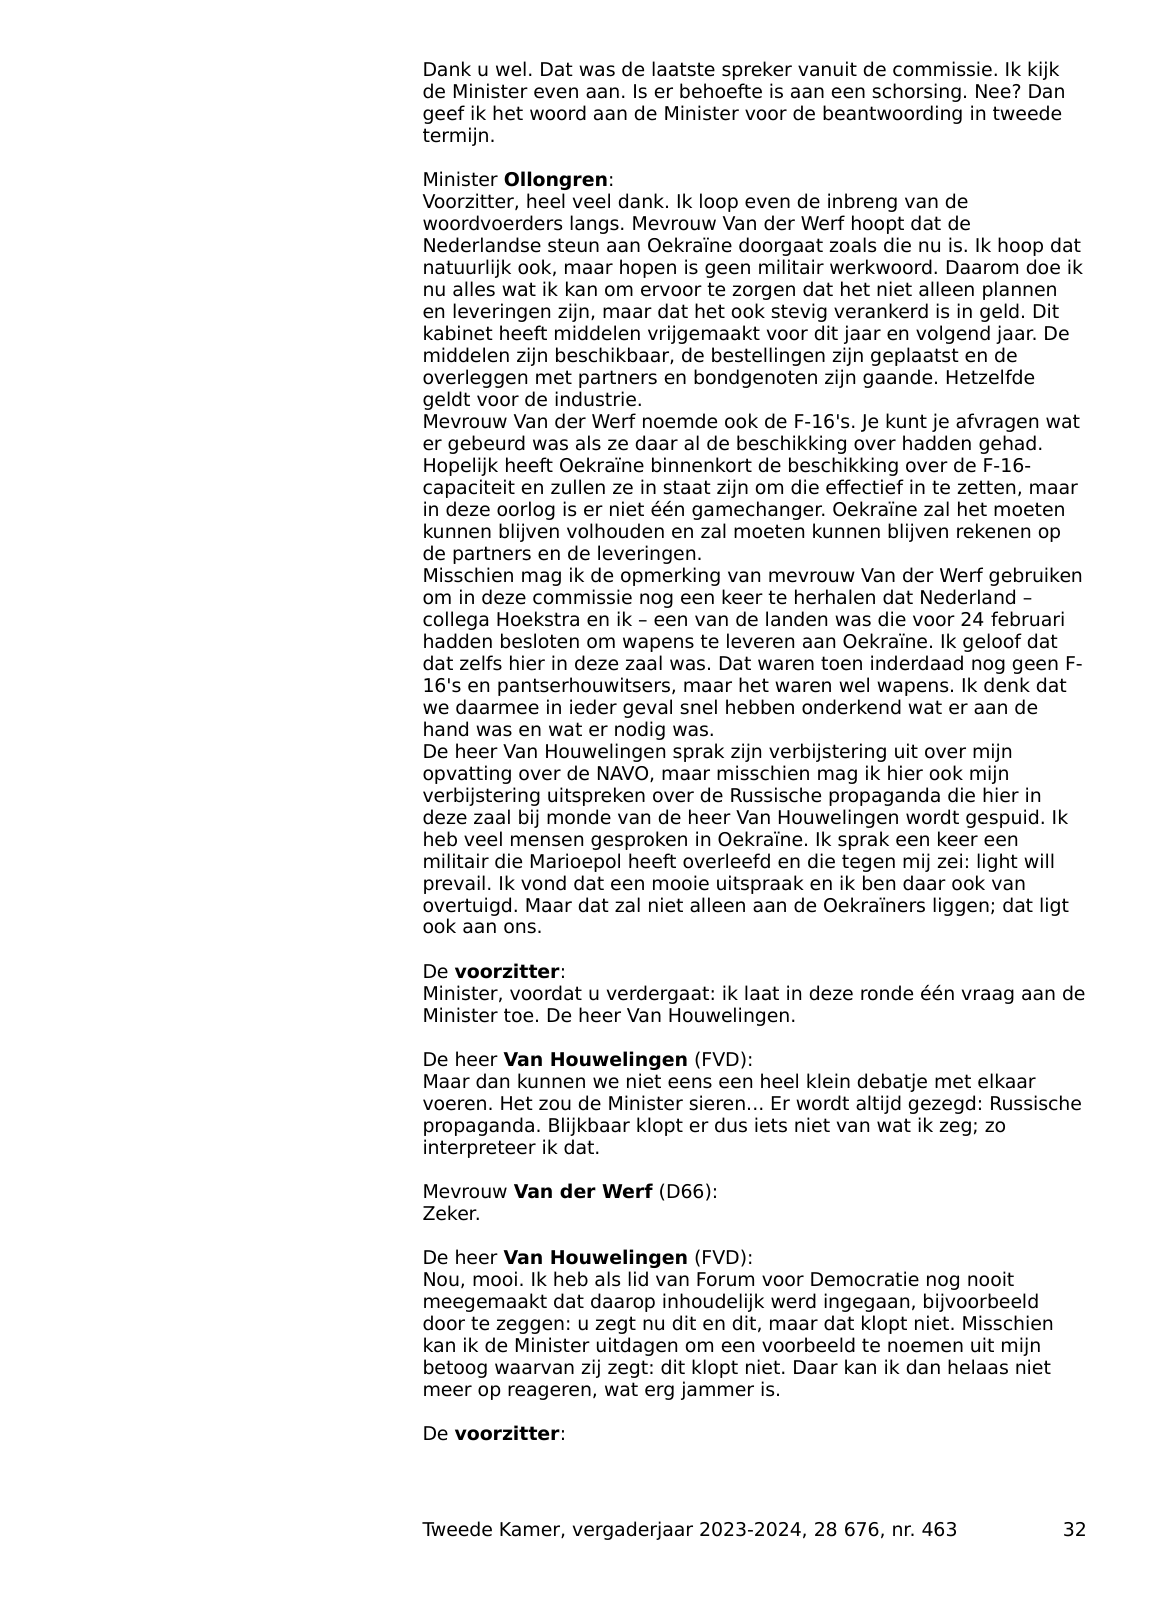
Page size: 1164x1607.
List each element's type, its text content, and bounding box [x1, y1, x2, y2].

text De heer Van Houwelingen (FVD): [422, 1247, 1087, 1269]
text Mevrouw Van der Werf noemde ook de F-16's. Je kunt je afvragen wat er gebeurd was als ze daar al de beschikking over hadden gehad. Hopelijk heeft Oekraïne binnenkort de beschikking over de F-16-capaciteit en zullen ze in staat zijn om die effectief in te zetten, maar in deze oorlog is er niet één gamechanger. Oekraïne zal het moeten kunnen blijven volhouden en zal moeten kunnen blijven rekenen op de partners en de leveringen. [422, 411, 1087, 565]
text De voorzitter: [422, 1423, 1087, 1445]
text Minister Ollongren: [422, 169, 1087, 191]
text Zeker. [422, 1203, 1087, 1225]
text De heer Van Houwelingen sprak zijn verbijstering uit over mijn opvatting over de NAVO, maar misschien mag ik hier ook mijn verbijstering uitspreken over de Russische propaganda die hier in deze zaal bij monde van de heer Van Houwelingen wordt gespuid. Ik heb veel mensen gesproken in Oekraïne. Ik sprak een keer een militair die Marioepol heeft overleefd en die tegen mij zei: light will prevail. Ik vond dat een mooie uitspraak en ik ben daar ook van overtuigd. Maar dat zal niet alleen aan de Oekraïners liggen; dat ligt ook aan ons. [422, 741, 1087, 938]
text Maar dan kunnen we niet eens een heel klein debatje met elkaar voeren. Het zou de Minister sieren... Er wordt altijd gezegd: Russische propaganda. Blijkbaar klopt er dus iets niet van wat ik zeg; zo interpreteer ik dat. [422, 1071, 1087, 1159]
text Voorzitter, heel veel dank. Ik loop even de inbreng van de woordvoerders langs. Mevrouw Van der Werf hoopt dat de Nederlandse steun aan Oekraïne doorgaat zoals die nu is. Ik hoop dat natuurlijk ook, maar hopen is geen militair werkwoord. Daarom doe ik nu alles wat ik kan om ervoor te zorgen dat het niet alleen plannen en leveringen zijn, maar dat het ook stevig verankerd is in geld. Dit kabinet heeft middelen vrijgemaakt voor dit jaar en volgend jaar. De middelen zijn beschikbaar, de bestellingen zijn geplaatst en de overleggen met partners en bondgenoten zijn gaande. Hetzelfde geldt voor de industrie. [422, 191, 1087, 411]
text Dank u wel. Dat was de laatste spreker vanuit de commissie. Ik kijk de Minister even aan. Is er behoefte is aan een schorsing. Nee? Dan geef ik het woord aan de Minister voor de beantwoording in tweede termijn. [422, 59, 1087, 147]
text De heer Van Houwelingen (FVD): [422, 1049, 1087, 1071]
text Minister, voordat u verdergaat: ik laat in deze ronde één vraag aan de Minister toe. De heer Van Houwelingen. [422, 983, 1087, 1027]
text Nou, mooi. Ik heb als lid van Forum voor Democratie nog nooit meegemaakt dat daarop inhoudelijk werd ingegaan, bijvoorbeeld door te zeggen: u zegt nu dit en dit, maar dat klopt niet. Misschien kan ik de Minister uitdagen om een voorbeeld te noemen uit mijn betoog waarvan zij zegt: dit klopt niet. Daar kan ik dan helaas niet meer op reageren, wat erg jammer is. [422, 1269, 1087, 1401]
text Misschien mag ik de opmerking van mevrouw Van der Werf gebruiken om in deze commissie nog een keer te herhalen dat Nederland – collega Hoekstra en ik – een van de landen was die voor 24 februari hadden besloten om wapens te leveren aan Oekraïne. Ik geloof dat dat zelfs hier in deze zaal was. Dat waren toen inderdaad nog geen F-16's en pantserhouwitsers, maar het waren wel wapens. Ik denk dat we daarmee in ieder geval snel hebben onderkend wat er aan de hand was en wat er nodig was. [422, 565, 1087, 741]
text De voorzitter: [422, 961, 1087, 983]
text Mevrouw Van der Werf (D66): [422, 1181, 1087, 1203]
